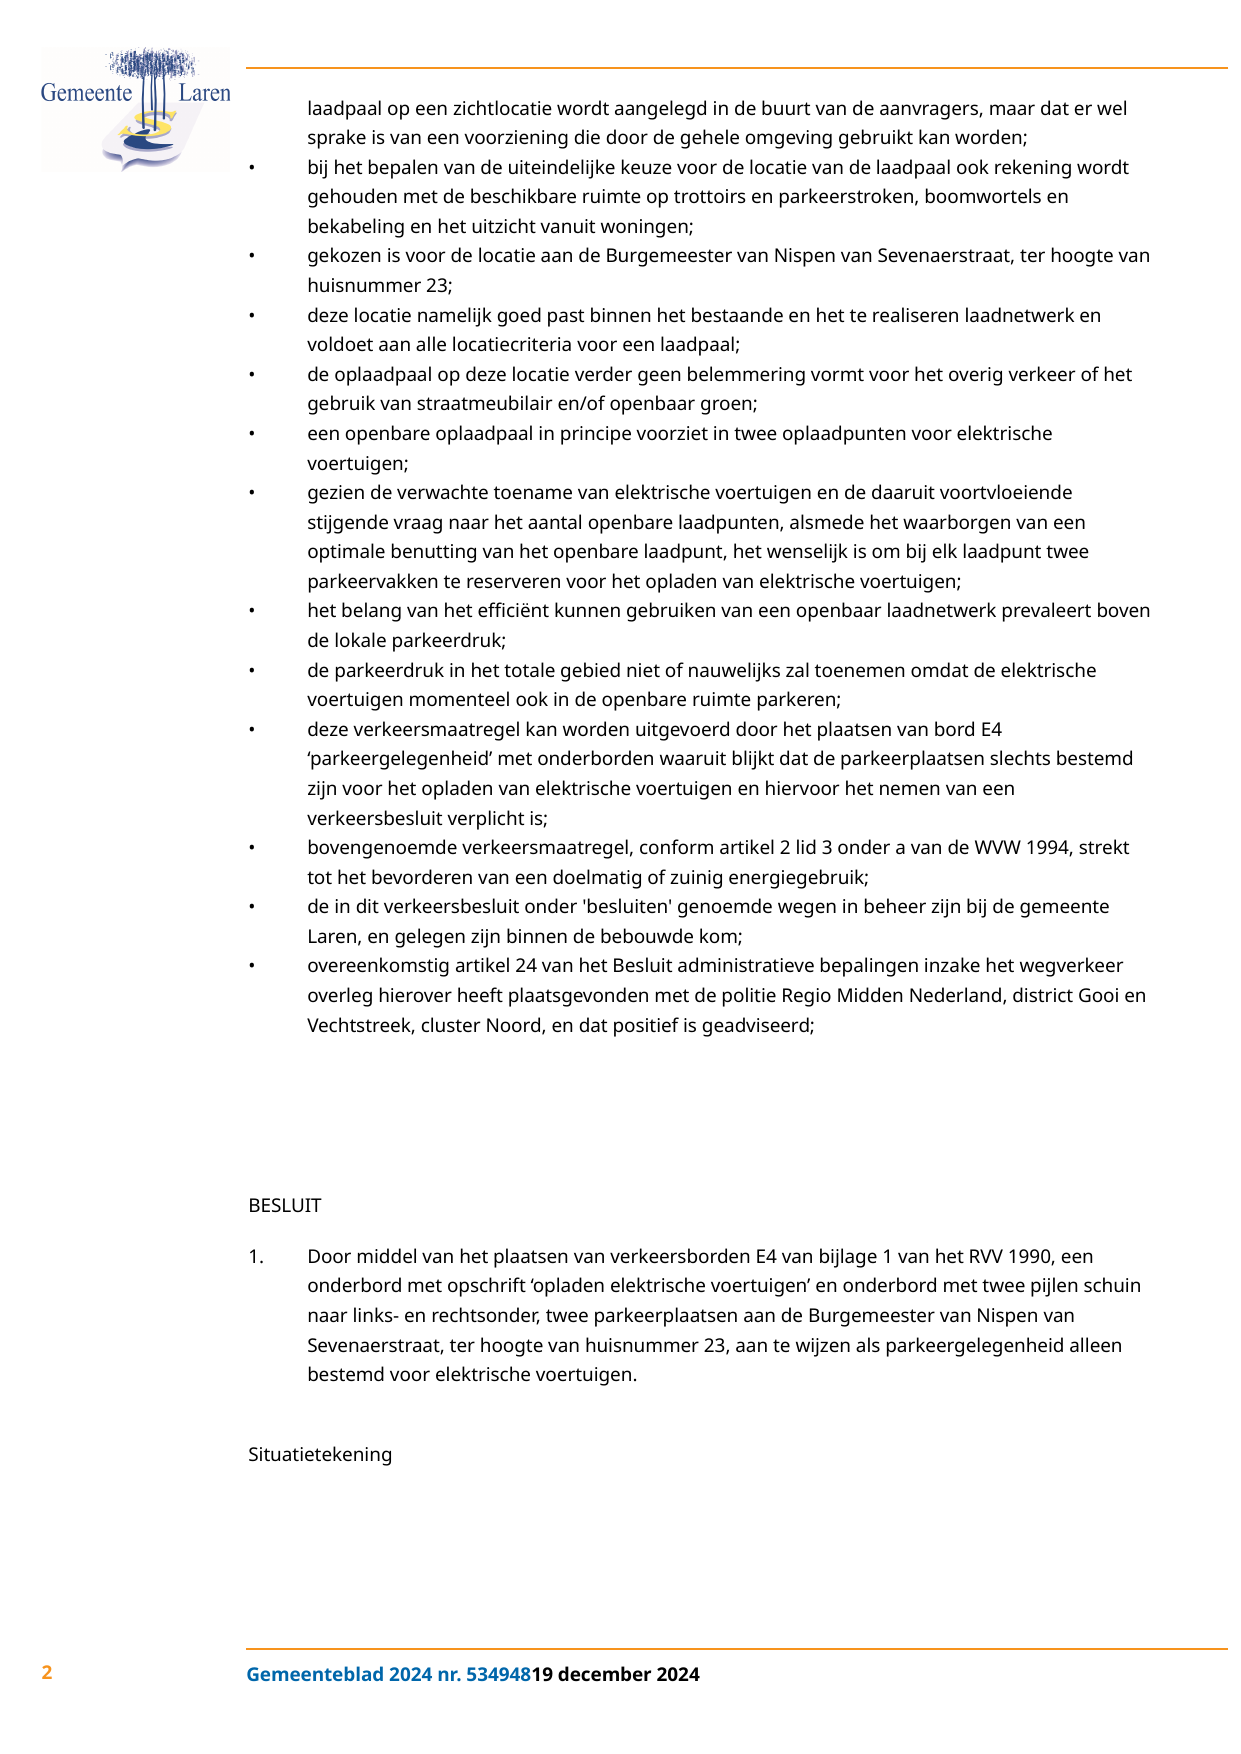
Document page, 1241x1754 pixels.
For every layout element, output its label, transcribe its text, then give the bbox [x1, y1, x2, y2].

list deze verkeersmaatregel kan worden uitgevoerd door het plaatsen van bord E4 ‘parkeergelegenheid’ met onderborden waaruit blijkt dat de parkeerplaatsen slechts bestemd zijn voor het opladen van elektrische voertuigen en hiervoor het nemen van een verkeersbesluit verplicht is; [248, 716, 1152, 831]
list laadpaal op een zichtlocatie wordt aangelegd in de buurt van de aanvragers, maar dat er wel sprake is van een voorziening die door de gehele omgeving gebruikt kan worden; [248, 95, 1152, 150]
list deze locatie namelijk goed past binnen het bestaande en het te realiseren laadnetwerk en voldoet aan alle locatiecriteria voor een laadpaal; [248, 302, 1152, 357]
list een openbare oplaadpaal in principe voorziet in twee oplaadpunten voor elektrische voertuigen; [248, 420, 1152, 476]
list overeenkomstig artikel 24 van het Besluit administratieve bepalingen inzake het wegverkeer overleg hierover heeft plaatsgevonden met de politie Regio Midden Nederland, district Gooi en Vechtstreek, cluster Noord, en dat positief is geadviseerd; [248, 953, 1152, 1038]
picture [41, 47, 231, 172]
list bovengenoemde verkeersmaatregel, conform artikel 2 lid 3 onder a van de WVW 1994, strekt tot het bevorderen van een doelmatig of zuinig energiegebruik; [248, 834, 1152, 890]
text Situatietekening [248, 1441, 1152, 1467]
list Door middel van het plaatsen van verkeersborden E4 van bijlage 1 van het RVV 1990, een onderbord met opschrift ‘opladen elektrische voertuigen’ en onderbord met twee pijlen schuin naar links- en rechtsonder, twee parkeerplaatsen aan de Burgemeester van Nispen van Sevenaerstraat, ter hoogte van huisnummer 23, aan te wijzen als parkeergelegenheid alleen bestemd voor elektrische voertuigen. [248, 1243, 1152, 1387]
list bij het bepalen van de uiteindelijke keuze voor de locatie van de laadpaal ook rekening wordt gehouden met de beschikbare ruimte op trottoirs en parkeerstroken, boomwortels en bekabeling en het uitzicht vanuit woningen; [248, 154, 1152, 239]
list gekozen is voor de locatie aan de Burgemeester van Nispen van Sevenaerstraat, ter hoogte van huisnummer 23; [248, 243, 1152, 298]
list de in dit verkeersbesluit onder 'besluiten' genoemde wegen in beheer zijn bij de gemeente Laren, en gelegen zijn binnen de bebouwde kom; [248, 893, 1152, 949]
list het belang van het efficiënt kunnen gebruiken van een openbaar laadnetwerk prevaleert boven de lokale parkeerdruk; [248, 598, 1152, 653]
list gezien de verwachte toename van elektrische voertuigen en de daaruit voortvloeiende stijgende vraag naar het aantal openbare laadpunten, alsmede het waarborgen van een optimale benutting van het openbare laadpunt, het wenselijk is om bij elk laadpunt twee parkeervakken te reserveren voor het opladen van elektrische voertuigen; [248, 479, 1152, 594]
list de parkeerdruk in het totale gebied niet of nauwelijks zal toenemen omdat de elektrische voertuigen momenteel ook in de openbare ruimte parkeren; [248, 657, 1152, 712]
text BESLUIT [248, 1193, 1152, 1218]
list de oplaadpaal op deze locatie verder geen belemmering vormt voor het overig verkeer of het gebruik van straatmeubilair en/of openbaar groen; [248, 361, 1152, 416]
